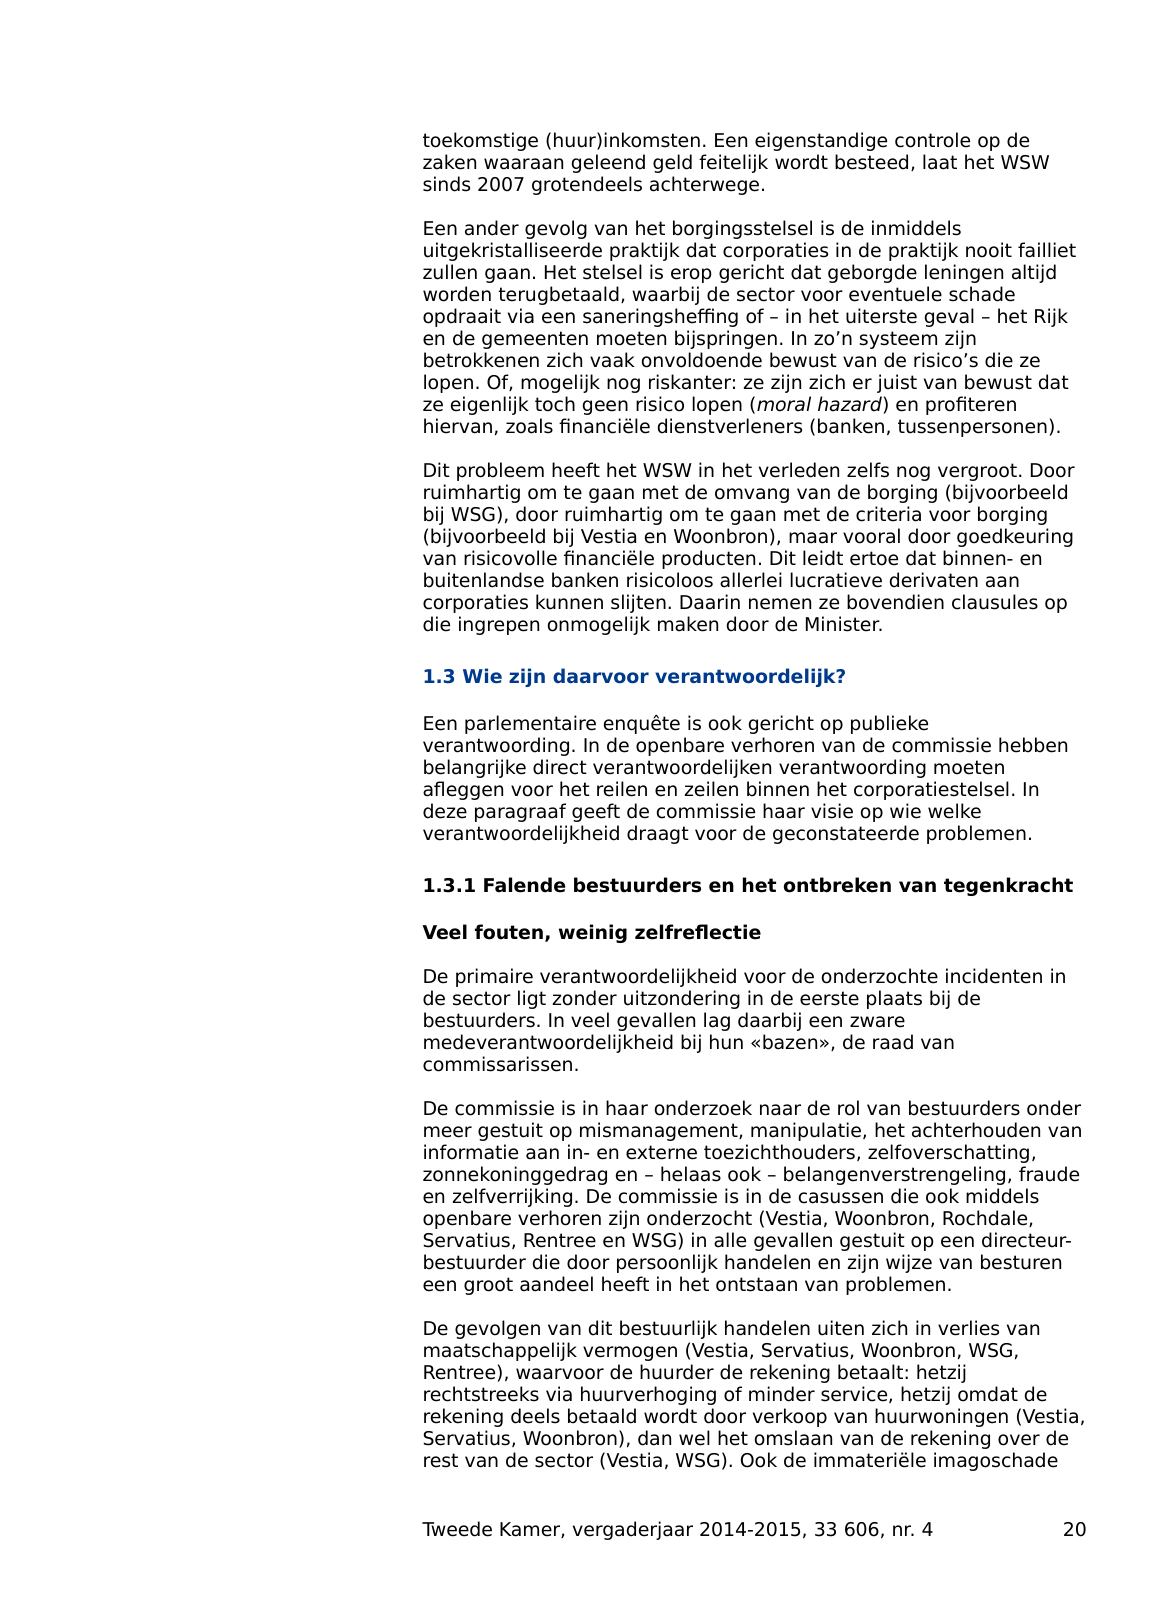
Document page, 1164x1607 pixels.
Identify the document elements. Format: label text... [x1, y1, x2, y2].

subtitle 1.3 Wie zijn daarvoor verantwoordelijk? [422, 666, 1087, 688]
text Dit probleem heeft het WSW in het verleden zelfs nog vergroot. Door ruimhartig om te gaan met de omvang van de borging (bijvoorbeeld bij WSG), door ruimhartig om te gaan met de criteria voor borging (bijvoorbeeld bij Vestia en Woonbron), maar vooral door goedkeuring van risicovolle financiële producten. Dit leidt ertoe dat binnen- en buitenlandse banken risicoloos allerlei lucratieve derivaten aan corporaties kunnen slijten. Daarin nemen ze bovendien clausules op die ingrepen onmogelijk maken door de Minister. [422, 460, 1087, 636]
subtitle 1.3.1 Falende bestuurders en het ontbreken van tegenkracht [422, 875, 1087, 897]
text De primaire verantwoordelijkheid voor de onderzochte incidenten in de sector ligt zonder uitzondering in de eerste plaats bij de bestuurders. In veel gevallen lag daarbij een zware medeverantwoordelijkheid bij hun «bazen», de raad van commissarissen. [422, 966, 1087, 1076]
text toekomstige (huur)inkomsten. Een eigenstandige controle op de zaken waaraan geleend geld feitelijk wordt besteed, laat het WSW sinds 2007 grotendeels achterwege. [422, 130, 1087, 196]
text Een parlementaire enquête is ook gericht op publieke verantwoording. In de openbare verhoren van de commissie hebben belangrijke direct verantwoordelijken verantwoording moeten afleggen voor het reilen en zeilen binnen het corporatiestelsel. In deze paragraaf geeft de commissie haar visie op wie welke verantwoordelijkheid draagt voor de geconstateerde problemen. [422, 713, 1087, 845]
text Een ander gevolg van het borgingsstelsel is de inmiddels uitgekristalliseerde praktijk dat corporaties in de praktijk nooit failliet zullen gaan. Het stelsel is erop gericht dat geborgde leningen altijd worden terugbetaald, waarbij de sector voor eventuele schade opdraait via een saneringsheffing of – in het uiterste geval – het Rijk en de gemeenten moeten bijspringen. In zo’n systeem zijn betrokkenen zich vaak onvoldoende bewust van de risico’s die ze lopen. Of, mogelijk nog riskanter: ze zijn zich er juist van bewust dat ze eigenlijk toch geen risico lopen (moral hazard) en profiteren hiervan, zoals financiële dienstverleners (banken, tussenpersonen). [422, 218, 1087, 438]
text De commissie is in haar onderzoek naar de rol van bestuurders onder meer gestuit op mismanagement, manipulatie, het achterhouden van informatie aan in- en externe toezichthouders, zelfoverschatting, zonnekoninggedrag en – helaas ook – belangenverstrengeling, fraude en zelfverrijking. De commissie is in de casussen die ook middels openbare verhoren zijn onderzocht (Vestia, Woonbron, Rochdale, Servatius, Rentree en WSG) in alle gevallen gestuit op een directeur-bestuurder die door persoonlijk handelen en zijn wijze van besturen een groot aandeel heeft in het ontstaan van problemen. [422, 1098, 1087, 1296]
text De gevolgen van dit bestuurlijk handelen uiten zich in verlies van maatschappelijk vermogen (Vestia, Servatius, Woonbron, WSG, Rentree), waarvoor de huurder de rekening betaalt: hetzij rechtstreeks via huurverhoging of minder service, hetzij omdat de rekening deels betaald wordt door verkoop van huurwoningen (Vestia, Servatius, Woonbron), dan wel het omslaan van de rekening over de rest van de sector (Vestia, WSG). Ook de immateriële imagoschade [422, 1318, 1087, 1472]
subtitle Veel fouten, weinig zelfreflectie [422, 922, 1087, 944]
